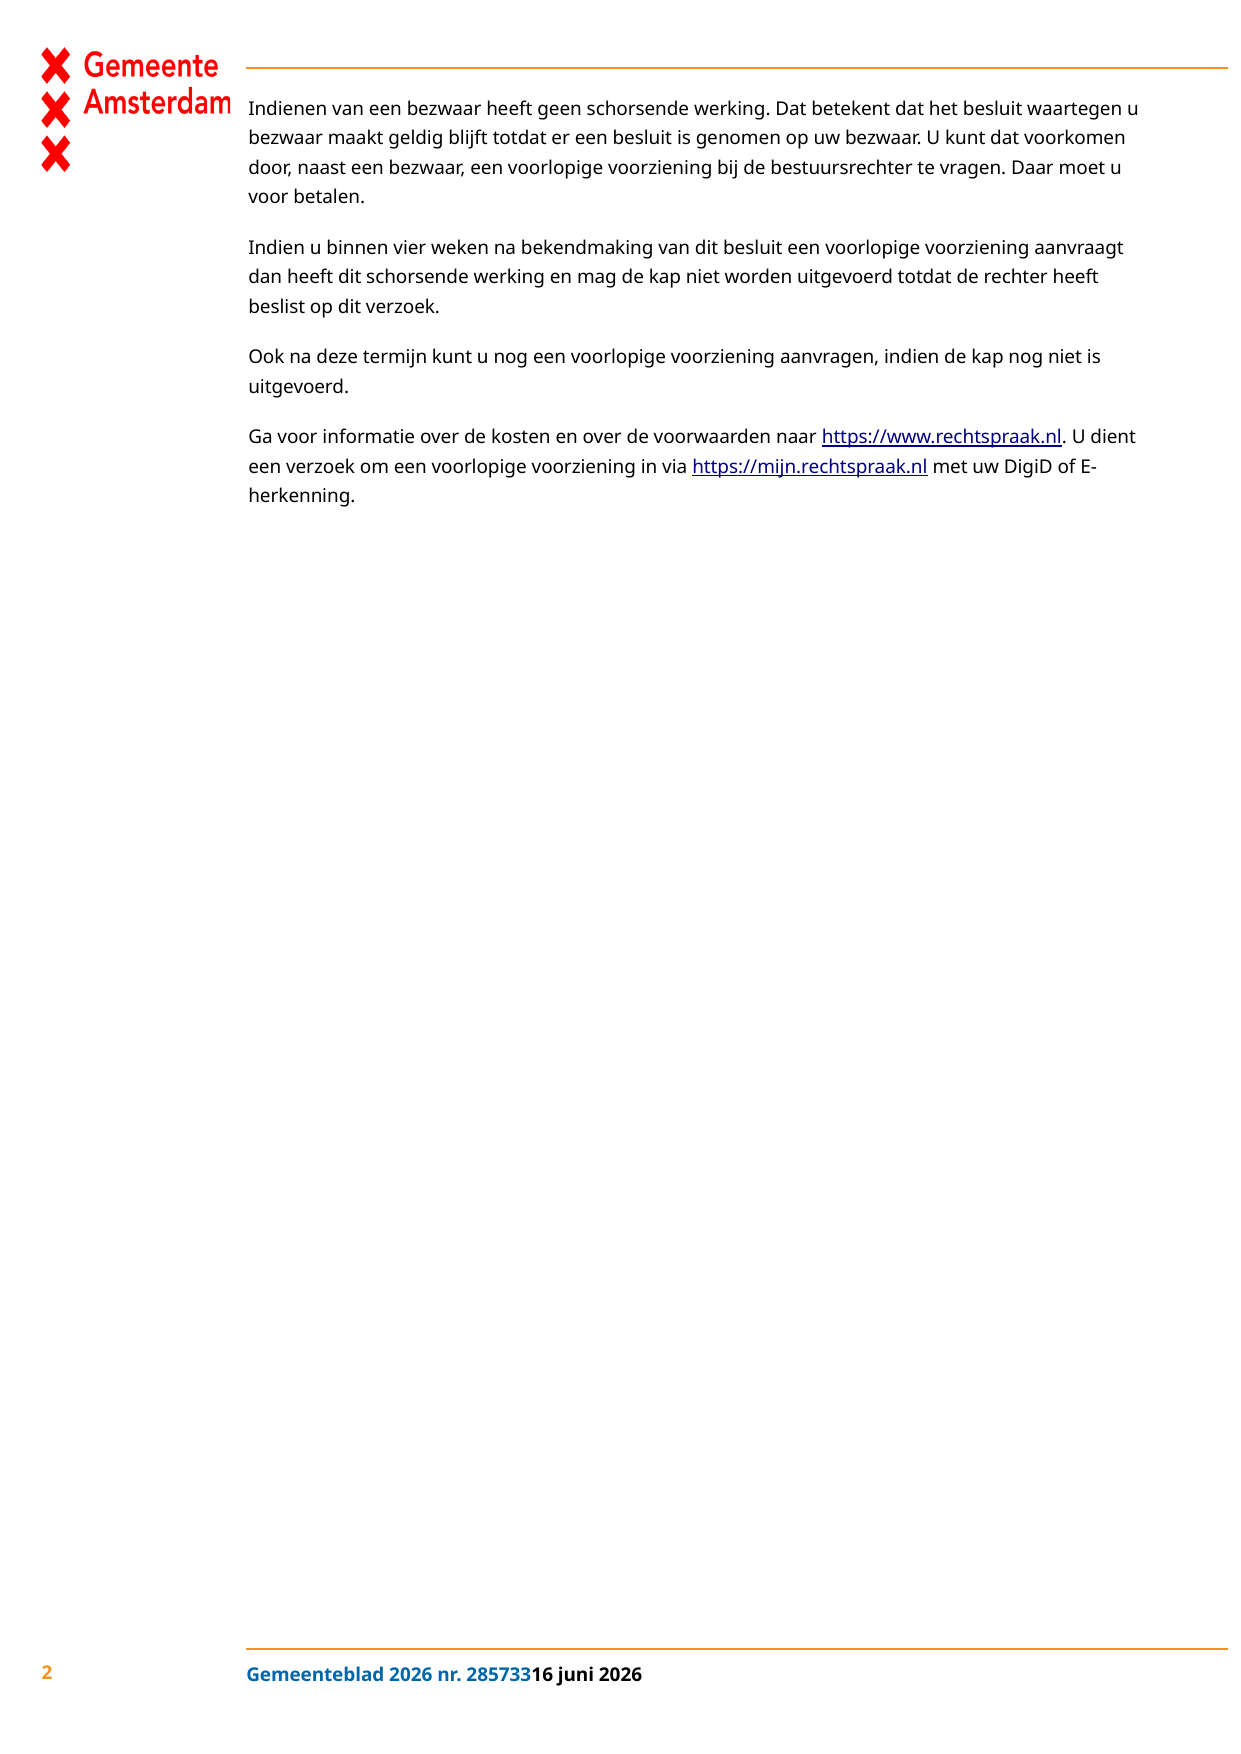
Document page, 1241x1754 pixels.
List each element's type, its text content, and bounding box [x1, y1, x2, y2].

text Indien u binnen vier weken na bekendmaking van dit besluit een voorlopige voorziening aanvraagt dan heeft dit schorsende werking en mag de kap niet worden uitgevoerd totdat de rechter heeft beslist op dit verzoek. [248, 234, 1152, 319]
text Ook na deze termijn kunt u nog een voorlopige voorziening aanvragen, indien de kap nog niet is uitgevoerd. [248, 343, 1152, 399]
picture [41, 47, 231, 172]
text Ga voor informatie over de kosten en over de voorwaarden naar https://www.rechtspraak.nl. U dient een verzoek om een voorlopige voorziening in via https://mijn.rechtspraak.nl met uw DigiD of E-herkenning. [248, 423, 1152, 508]
text Indienen van een bezwaar heeft geen schorsende werking. Dat betekent dat het besluit waartegen u bezwaar maakt geldig blijft totdat er een besluit is genomen op uw bezwaar. U kunt dat voorkomen door, naast een bezwaar, een voorlopige voorziening bij de bestuursrechter te vragen. Daar moet u voor betalen. [248, 95, 1152, 209]
